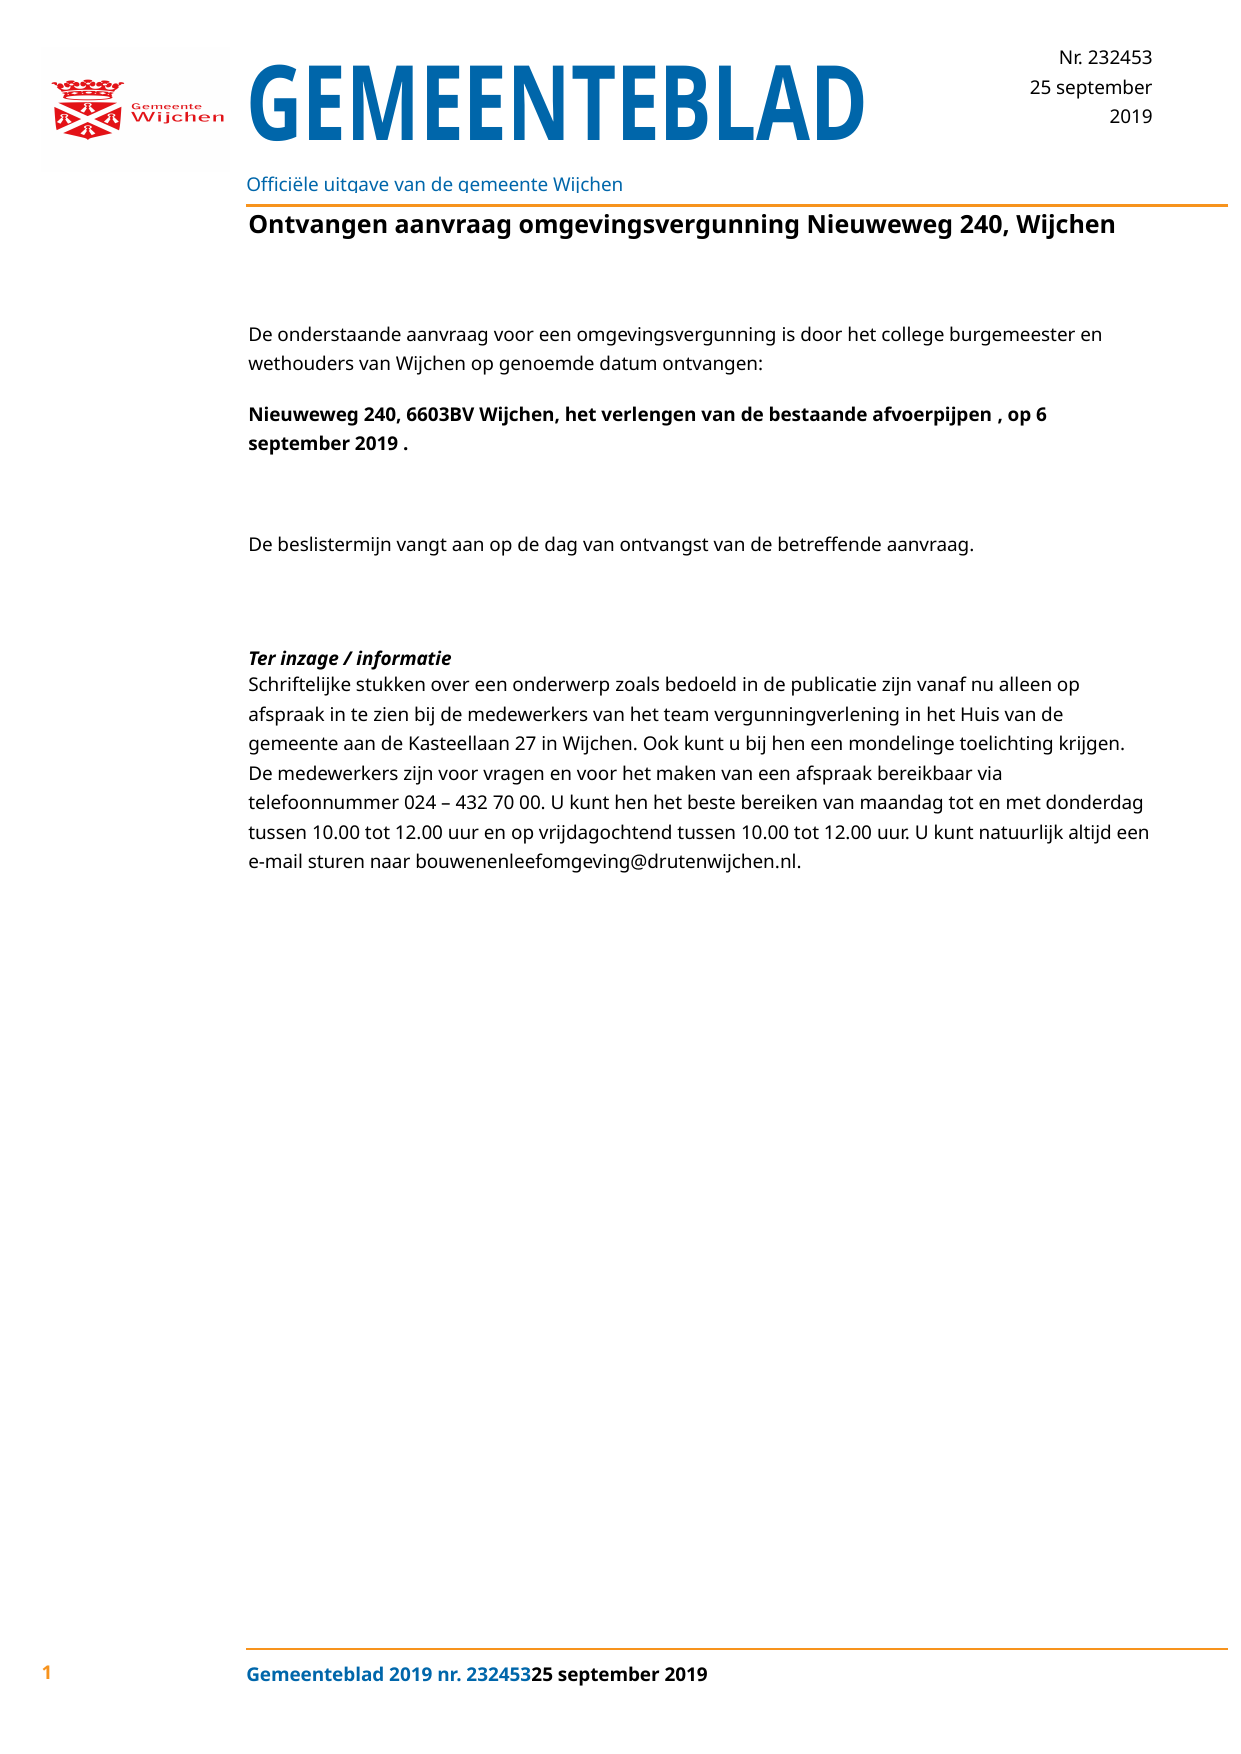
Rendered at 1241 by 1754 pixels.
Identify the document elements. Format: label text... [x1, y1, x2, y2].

text Nieuweweg 240, 6603BV Wijchen, het verlengen van de bestaande afvoerpijpen , op 6 september 2019 . [248, 401, 1152, 456]
picture [41, 47, 231, 172]
text Ontvangen aanvraag omgevingsvergunning Nieuweweg 240, Wijchen [248, 207, 1152, 241]
text De onderstaande aanvraag voor een omgevingsvergunning is door het college burgemeester en wethouders van Wijchen op genoemde datum ontvangen: [248, 321, 1152, 376]
text Schriftelijke stukken over een onderwerp zoals bedoeld in de publicatie zijn vanaf nu alleen op afspraak in te zien bij de medewerkers van het team vergunningverlening in het Huis van de gemeente aan de Kasteellaan 27 in Wijchen. Ook kunt u bij hen een mondelinge toelichting krijgen. De medewerkers zijn voor vragen en voor het maken van een afspraak bereikbaar via telefoonnummer 024 – 432 70 00. U kunt hen het beste bereiken van maandag tot en met donderdag tussen 10.00 tot 12.00 uur en op vrijdagochtend tussen 10.00 tot 12.00 uur. U kunt natuurlijk altijd een e-mail sturen naar bouwenenleefomgeving@drutenwijchen.nl. [248, 671, 1152, 874]
text De beslistermijn vangt aan op de dag van ontvangst van de betreffende aanvraag. [248, 531, 1152, 557]
text Ter inzage / informatie [248, 646, 1152, 671]
